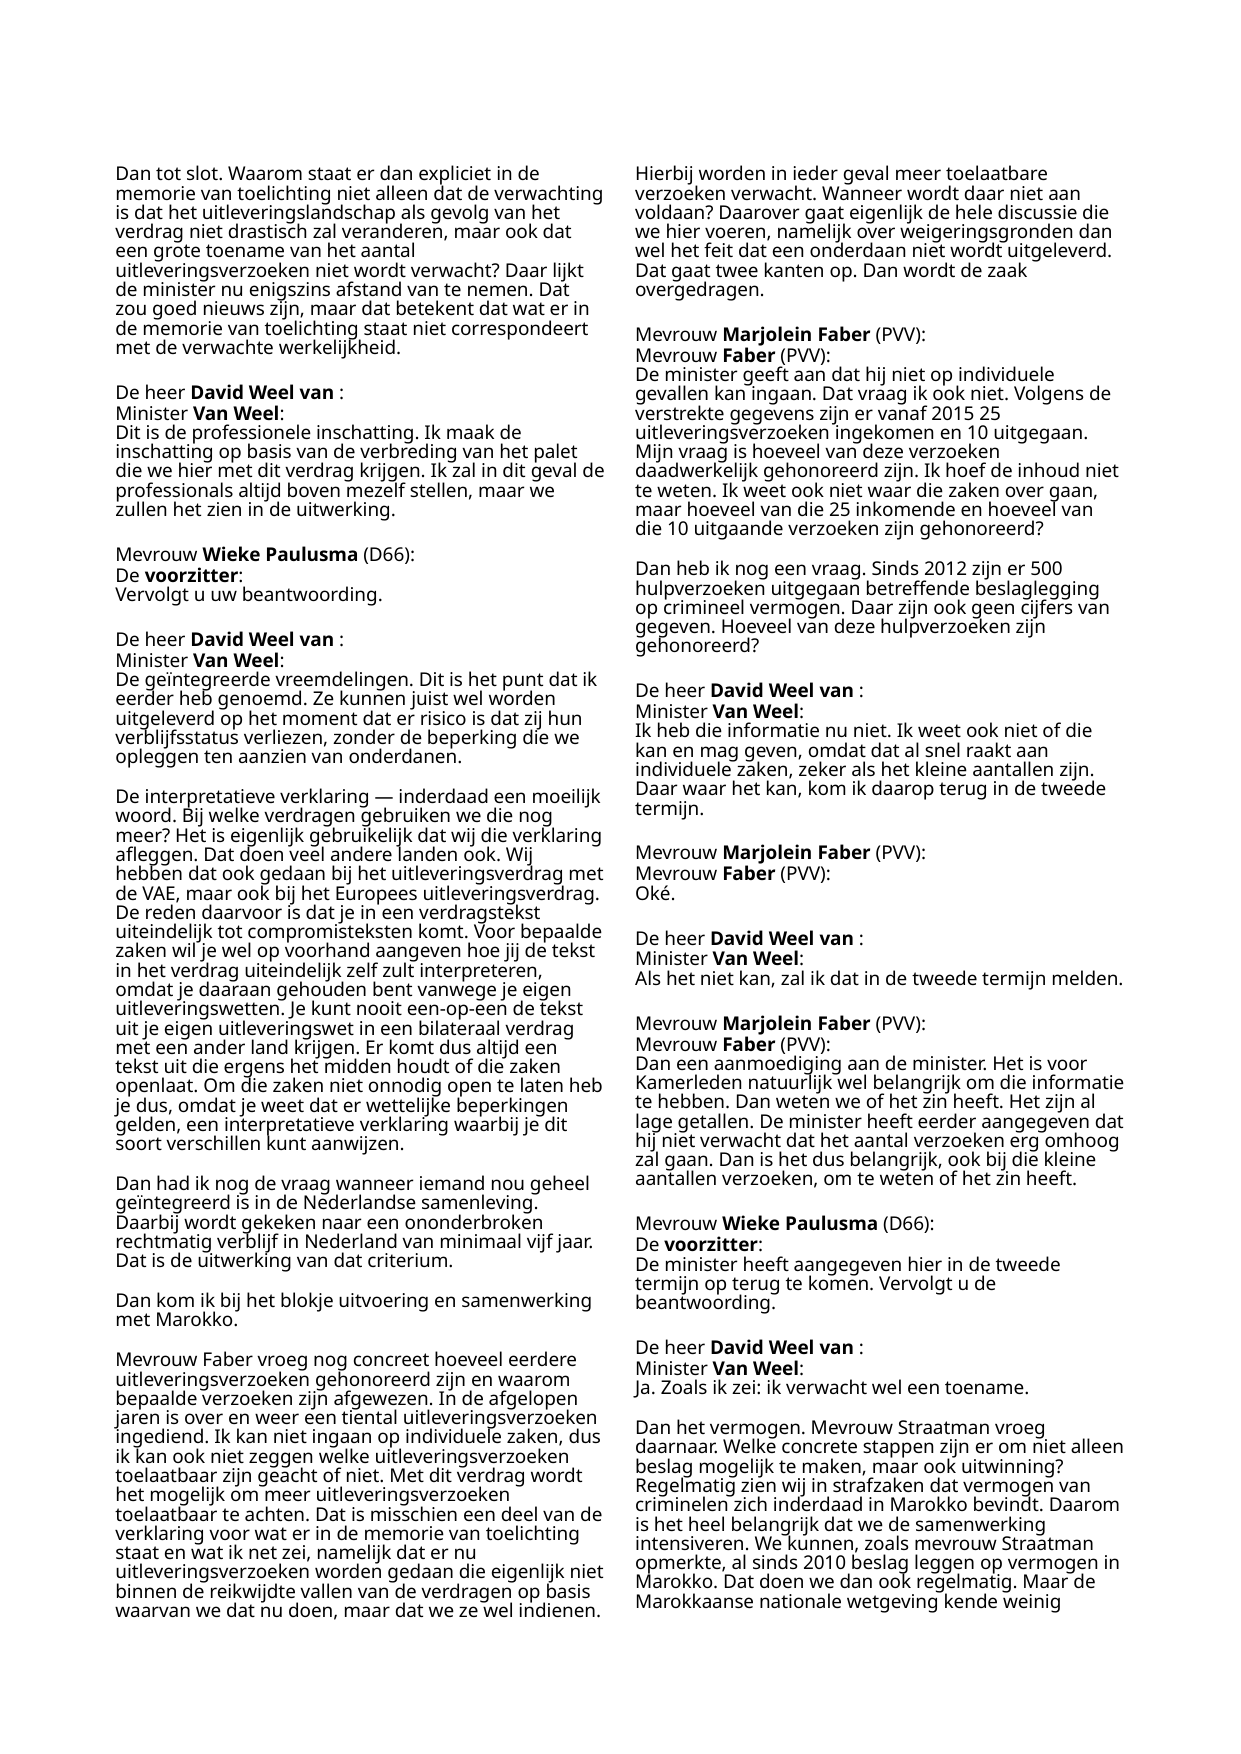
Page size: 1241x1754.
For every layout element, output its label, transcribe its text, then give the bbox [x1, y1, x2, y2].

text Dit is de professionele inschatting. Ik maak de inschatting op basis van de verbreding van het palet die we hier met dit verdrag krijgen. Ik zal in dit geval de professionals altijd boven mezelf stellen, maar we zullen het zien in de uitwerking. [115, 424, 605, 520]
text Mevrouw Faber (PVV): [635, 347, 1125, 366]
text Mevrouw Faber (PVV): [635, 1036, 1125, 1055]
text De minister heeft aangegeven hier in de tweede termijn op terug te komen. Vervolgt u de beantwoording. [635, 1256, 1125, 1313]
text Ik heb die informatie nu niet. Ik weet ook niet of die kan en mag geven, omdat dat al snel raakt aan individuele zaken, zeker als het kleine aantallen zijn. Daar waar het kan, kom ik daarop terug in de tweede termijn. [635, 722, 1125, 819]
text Ja. Zoals ik zei: ik verwacht wel een toename. [635, 1379, 1125, 1398]
text Hierbij worden in ieder geval meer toelaatbare verzoeken verwacht. Wanneer wordt daar niet aan voldaan? Daarover gaat eigenlijk de hele discussie die we hier voeren, namelijk over weigeringsgronden dan wel het feit dat een onderdaan niet wordt uitgeleverd. Dat gaat twee kanten op. Dan wordt de zaak overgedragen. [635, 165, 1125, 300]
text Dan een aanmoediging aan de minister. Het is voor Kamerleden natuurlijk wel belangrijk om die informatie te hebben. Dan weten we of het zin heeft. Het zijn al lage getallen. De minister heeft eerder aangegeven dat hij niet verwacht dat het aantal verzoeken erg omhoog zal gaan. Dan is het dus belangrijk, ook bij die kleine aantallen verzoeken, om te weten of het zin heeft. [635, 1055, 1125, 1190]
text Minister Van Weel: [635, 950, 1125, 970]
text Minister Van Weel: [635, 703, 1125, 722]
text Mevrouw Wieke Paulusma (D66): [115, 541, 605, 567]
text De heer David Weel van : [635, 1334, 1125, 1360]
text Dan kom ik bij het blokje uitvoering en samenwerking met Marokko. [115, 1292, 605, 1331]
text De heer David Weel van : [635, 677, 1125, 703]
text De minister geeft aan dat hij niet op individuele gevallen kan ingaan. Dat vraag ik ook niet. Volgens de verstrekte gegevens zijn er vanaf 2015 25 uitleveringsverzoeken ingekomen en 10 uitgegaan. Mijn vraag is hoeveel van deze verzoeken daadwerkelijk gehonoreerd zijn. Ik hoef de inhoud niet te weten. Ik weet ook niet waar die zaken over gaan, maar hoeveel van die 25 inkomende en hoeveel van die 10 uitgaande verzoeken zijn gehonoreerd? [635, 366, 1125, 539]
text Mevrouw Wieke Paulusma (D66): [635, 1211, 1125, 1236]
text Minister Van Weel: [635, 1360, 1125, 1379]
text Dan het vermogen. Mevrouw Straatman vroeg daarnaar. Welke concrete stappen zijn er om niet alleen beslag mogelijk te maken, maar ook uitwinning? Regelmatig zien wij in strafzaken dat vermogen van criminelen zich inderdaad in Marokko bevindt. Daarom is het heel belangrijk dat we de samenwerking intensiveren. We kunnen, zoals mevrouw Straatman opmerkte, al sinds 2010 beslag leggen op vermogen in Marokko. Dat doen we dan ook regelmatig. Maar de Marokkaanse nationale wetgeving kende weinig [635, 1419, 1125, 1612]
text Dan had ik nog de vraag wanneer iemand nou geheel geïntegreerd is in de Nederlandse samenleving. Daarbij wordt gekeken naar een ononderbroken rechtmatig verblijf in Nederland van minimaal vijf jaar. Dat is de uitwerking van dat criterium. [115, 1175, 605, 1271]
text De heer David Weel van : [635, 925, 1125, 950]
text De interpretatieve verklaring — inderdaad een moeilijk woord. Bij welke verdragen gebruiken we die nog meer? Het is eigenlijk gebruikelijk dat wij die verklaring afleggen. Dat doen veel andere landen ook. Wij hebben dat ook gedaan bij het uitleveringsverdrag met de VAE, maar ook bij het Europees uitleveringsverdrag. De reden daarvoor is dat je in een verdragstekst uiteindelijk tot compromisteksten komt. Voor bepaalde zaken wil je wel op voorhand aangeven hoe jij de tekst in het verdrag uiteindelijk zelf zult interpreteren, omdat je daaraan gehouden bent vanwege je eigen uitleveringswetten. Je kunt nooit een-op-een de tekst uit je eigen uitleveringswet in een bilateraal verdrag met een ander land krijgen. Er komt dus altijd een tekst uit die ergens het midden houdt of die zaken openlaat. Om die zaken niet onnodig open te laten heb je dus, omdat je weet dat er wettelijke beperkingen gelden, een interpretatieve verklaring waarbij je dit soort verschillen kunt aanwijzen. [115, 788, 605, 1154]
text Mevrouw Faber (PVV): [635, 865, 1125, 884]
text Vervolgt u uw beantwoording. [115, 586, 605, 605]
text Minister Van Weel: [115, 404, 605, 424]
text Als het niet kan, zal ik dat in de tweede termijn melden. [635, 970, 1125, 989]
text De heer David Weel van : [115, 379, 605, 404]
text De heer David Weel van : [115, 626, 605, 652]
text Dan heb ik nog een vraag. Sinds 2012 zijn er 500 hulpverzoeken uitgegaan betreffende beslaglegging op crimineel vermogen. Daar zijn ook geen cijfers van gegeven. Hoeveel van deze hulpverzoeken zijn gehonoreerd? [635, 560, 1125, 657]
text De geïntegreerde vreemdelingen. Dit is het punt dat ik eerder heb genoemd. Ze kunnen juist wel worden uitgeleverd op het moment dat er risico is dat zij hun verblijfsstatus verliezen, zonder de beperking die we opleggen ten aanzien van onderdanen. [115, 671, 605, 767]
text Mevrouw Marjolein Faber (PVV): [635, 839, 1125, 865]
text Dan tot slot. Waarom staat er dan expliciet in de memorie van toelichting niet alleen dat de verwachting is dat het uitleveringslandschap als gevolg van het verdrag niet drastisch zal veranderen, maar ook dat een grote toename van het aantal uitleveringsverzoeken niet wordt verwacht? Daar lijkt de minister nu enigszins afstand van te nemen. Dat zou goed nieuws zijn, maar dat betekent dat wat er in de memorie van toelichting staat niet correspondeert met de verwachte werkelijkheid. [115, 165, 605, 358]
text De voorzitter: [115, 567, 605, 586]
text Oké. [635, 884, 1125, 904]
text Mevrouw Marjolein Faber (PVV): [635, 321, 1125, 347]
text Mevrouw Faber vroeg nog concreet hoeveel eerdere uitleveringsverzoeken gehonoreerd zijn en waarom bepaalde verzoeken zijn afgewezen. In de afgelopen jaren is over en weer een tiental uitleveringsverzoeken ingediend. Ik kan niet ingaan op individuele zaken, dus ik kan ook niet zeggen welke uitleveringsverzoeken toelaatbaar zijn geacht of niet. Met dit verdrag wordt het mogelijk om meer uitleveringsverzoeken toelaatbaar te achten. Dat is misschien een deel van de verklaring voor wat er in de memorie van toelichting staat en wat ik net zei, namelijk dat er nu uitleveringsverzoeken worden gedaan die eigenlijk niet binnen de reikwijdte vallen van de verdragen op basis waarvan we dat nu doen, maar dat we ze wel indienen. [115, 1351, 605, 1621]
text De voorzitter: [635, 1236, 1125, 1256]
text Mevrouw Marjolein Faber (PVV): [635, 1010, 1125, 1036]
text Minister Van Weel: [115, 652, 605, 671]
